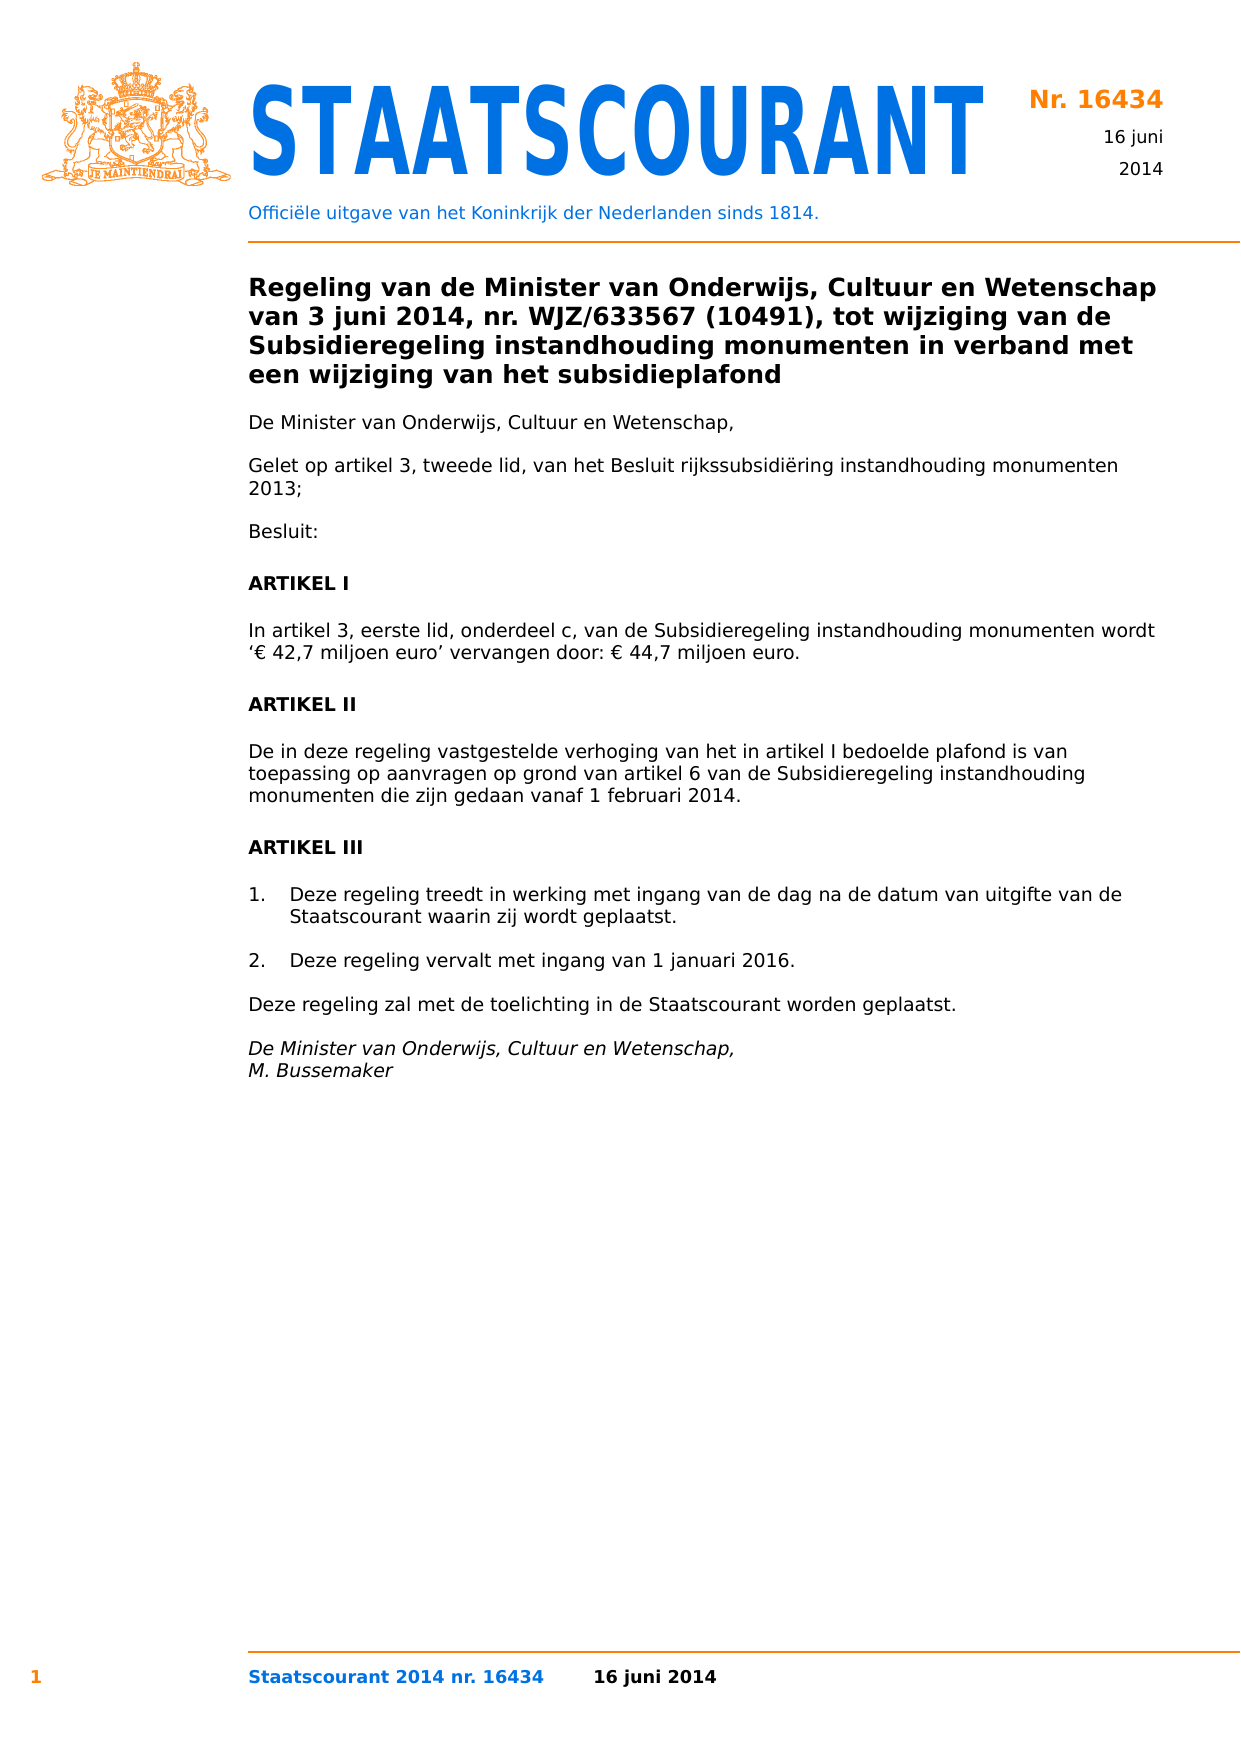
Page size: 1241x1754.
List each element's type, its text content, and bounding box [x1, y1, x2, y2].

text 1. Deze regeling treedt in werking met ingang van de dag na de datum van uitgifte van de Staatscourant waarin zij wordt geplaatst. [248, 884, 1163, 928]
table_header [25, 62, 248, 241]
subtitle ARTIKEL II [248, 694, 1163, 716]
subtitle Regeling van de Minister van Onderwijs, Cultuur en Wetenschap van 3 juni 2014, nr. WJZ/633567 (10491), tot wijziging van de Subsidieregeling instandhouding monumenten in verband met een wijziging van het subsidieplafond [248, 273, 1163, 390]
picture [41, 62, 231, 186]
text Gelet op artikel 3, tweede lid, van het Besluit rijkssubsidiëring instandhouding monumenten 2013; [248, 455, 1163, 499]
table_cell 16 juni [998, 121, 1240, 153]
table_header Nr. 16434 [998, 62, 1240, 121]
text In artikel 3, eerste lid, onderdeel c, van de Subsidieregeling instandhouding monumenten wordt ‘€ 42,7 miljoen euro’ vervangen door: € 44,7 miljoen euro. [248, 620, 1163, 664]
table_cell 2014 [998, 153, 1240, 203]
text Deze regeling zal met de toelichting in de Staatscourant worden geplaatst. [248, 994, 1163, 1016]
text 2. Deze regeling vervalt met ingang van 1 januari 2016. [248, 950, 1163, 972]
text De Minister van Onderwijs, Cultuur en Wetenschap, [248, 412, 1163, 433]
text De Minister van Onderwijs, Cultuur en Wetenschap, M. Bussemaker [248, 1038, 1163, 1082]
text Besluit: [248, 521, 1163, 543]
table_cell Officiële uitgave van het Koninkrijk der Nederlanden sinds 1814. [248, 203, 1240, 241]
subtitle ARTIKEL III [248, 837, 1163, 859]
table_header STAATSCOURANT [248, 62, 998, 203]
text De in deze regeling vastgestelde verhoging van het in artikel I bedoelde plafond is van toepassing op aanvragen op grond van artikel 6 van de Subsidieregeling instandhouding monumenten die zijn gedaan vanaf 1 februari 2014. [248, 741, 1163, 807]
subtitle ARTIKEL I [248, 573, 1163, 595]
